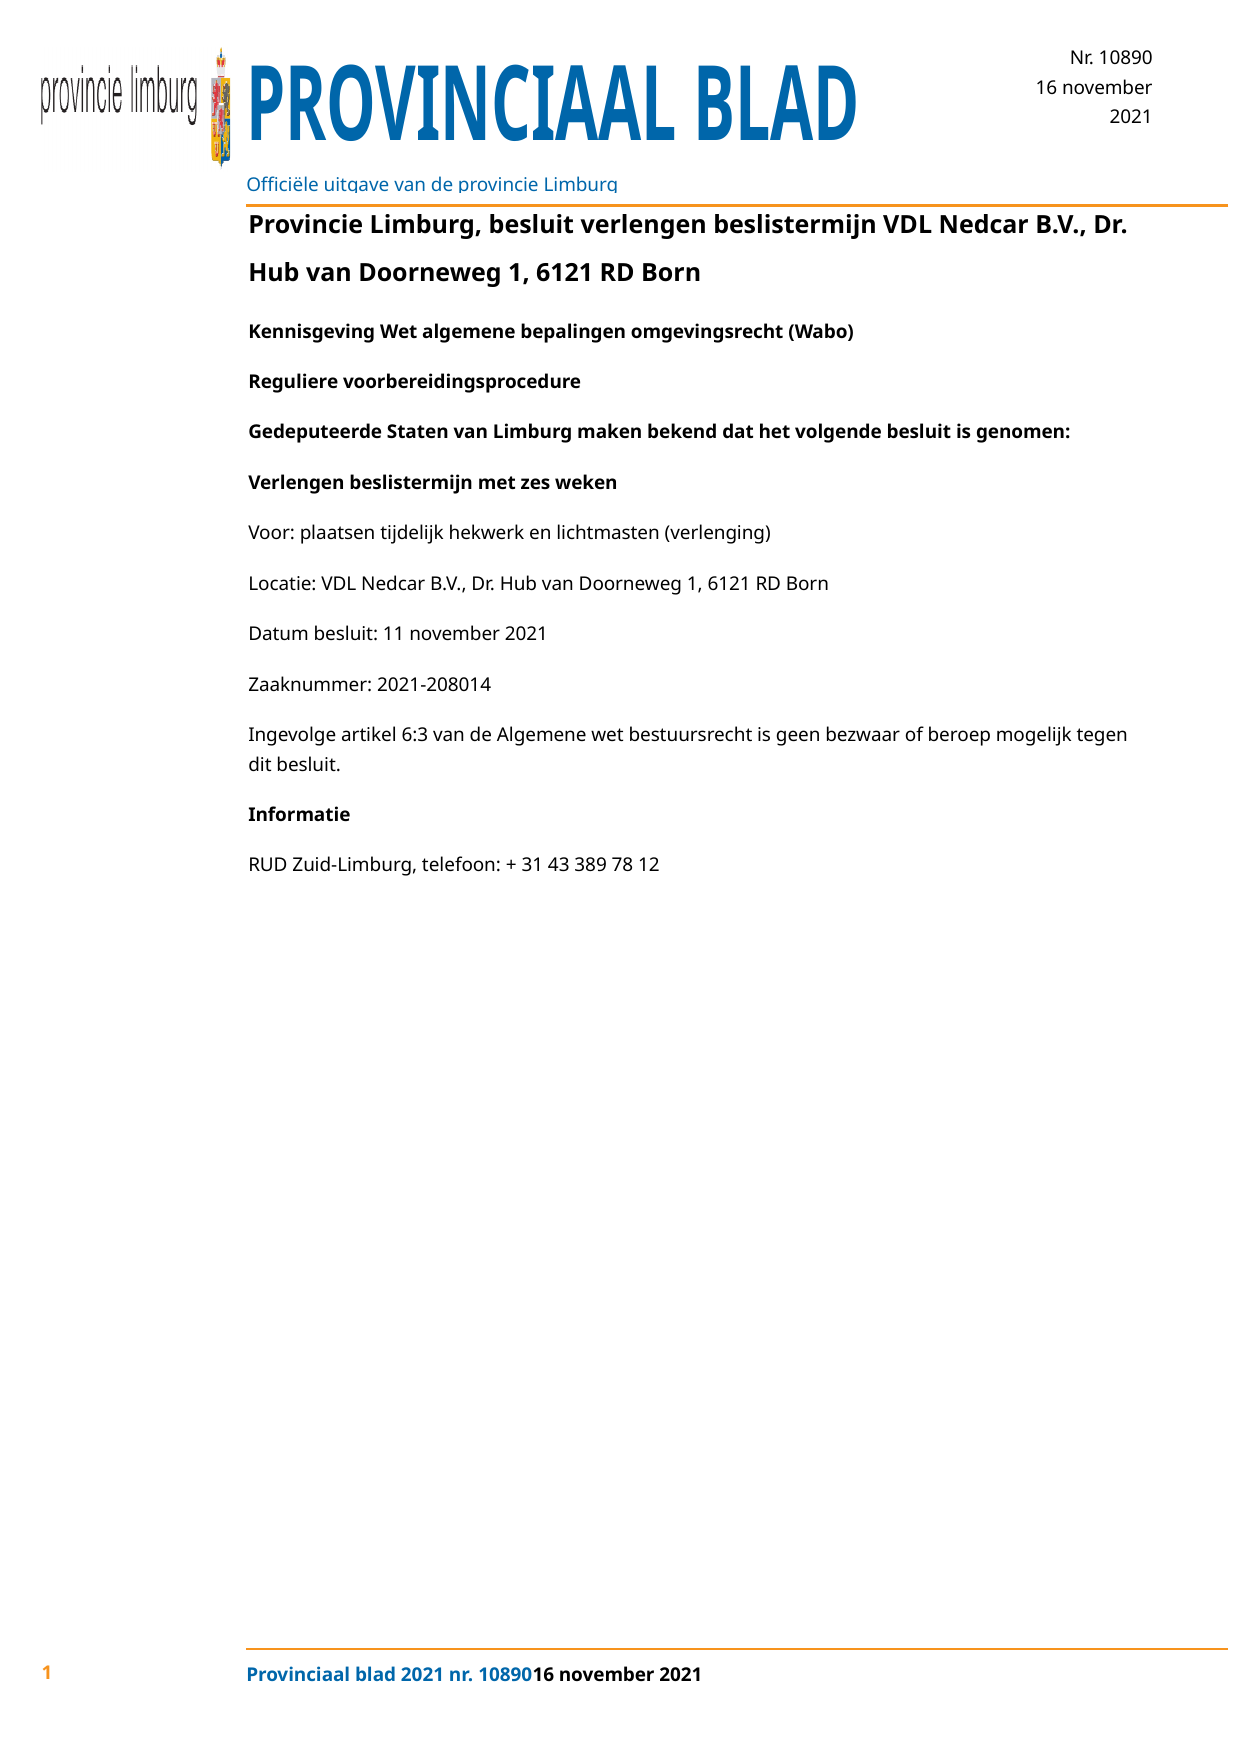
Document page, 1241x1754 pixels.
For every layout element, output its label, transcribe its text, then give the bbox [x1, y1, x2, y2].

text Locatie: VDL Nedcar B.V., Dr. Hub van Doorneweg 1, 6121 RD Born [248, 570, 1152, 596]
picture [41, 47, 231, 172]
text Gedeputeerde Staten van Limburg maken bekend dat het volgende besluit is genomen: [248, 419, 1152, 444]
text RUD Zuid-Limburg, telefoon: + 31 43 389 78 12 [248, 852, 1152, 877]
text Kennisgeving Wet algemene bepalingen omgevingsrecht (Wabo) [248, 318, 1152, 344]
text Datum besluit: 11 november 2021 [248, 620, 1152, 646]
text Reguliere voorbereidingsprocedure [248, 368, 1152, 394]
text Zaaknummer: 2021-208014 [248, 671, 1152, 697]
text Voor: plaatsen tijdelijk hekwerk en lichtmasten (verlenging) [248, 519, 1152, 545]
text Verlengen beslistermijn met zes weken [248, 469, 1152, 495]
text Provincie Limburg, besluit verlengen beslistermijn VDL Nedcar B.V., Dr. Hub van Doorneweg 1, 6121 RD Born [248, 207, 1152, 288]
text Informatie [248, 801, 1152, 827]
text Ingevolge artikel 6:3 van de Algemene wet bestuursrecht is geen bezwaar of beroep mogelijk tegen dit besluit. [248, 721, 1152, 777]
